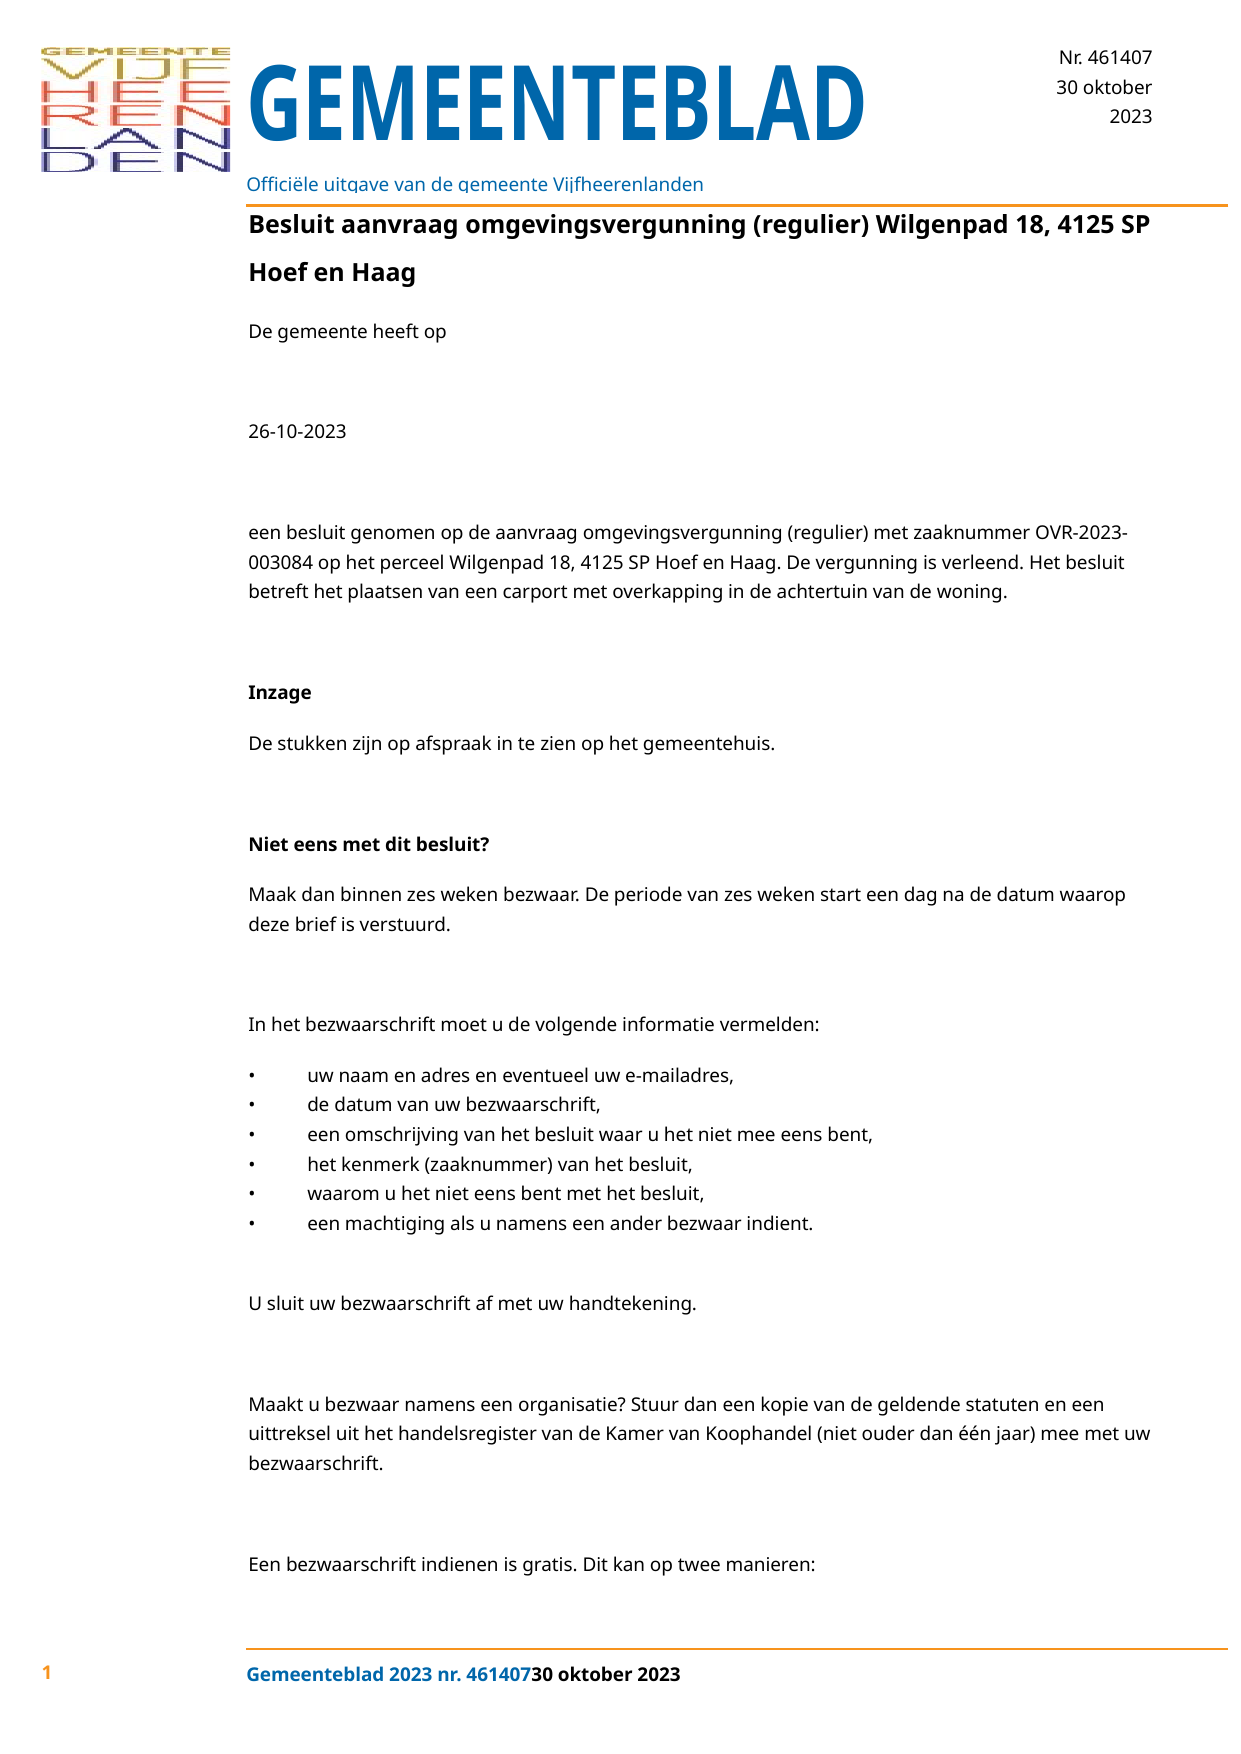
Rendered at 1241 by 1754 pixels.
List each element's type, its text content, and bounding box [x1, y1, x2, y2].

text Een bezwaarschrift indienen is gratis. Dit kan op twee manieren: [248, 1551, 1152, 1577]
list een omschrijving van het besluit waar u het niet mee eens bent, [248, 1121, 1152, 1147]
list het kenmerk (zaaknummer) van het besluit, [248, 1151, 1152, 1177]
text De stukken zijn op afspraak in te zien op het gemeentehuis. [248, 730, 1152, 756]
text 26-10-2023 [248, 419, 1152, 444]
text Inzage [248, 679, 1152, 705]
text De gemeente heeft op [248, 318, 1152, 344]
text Niet eens met dit besluit? [248, 831, 1152, 857]
text U sluit uw bezwaarschrift af met uw handtekening. [248, 1290, 1152, 1316]
list de datum van uw bezwaarschrift, [248, 1092, 1152, 1117]
text Besluit aanvraag omgevingsvergunning (regulier) Wilgenpad 18, 4125 SP Hoef en Haag [248, 207, 1152, 288]
text In het bezwaarschrift moet u de volgende informatie vermelden: [248, 1012, 1152, 1037]
picture [41, 47, 231, 172]
text een besluit genomen op de aanvraag omgevingsvergunning (regulier) met zaaknummer OVR-2023-003084 op het perceel Wilgenpad 18, 4125 SP Hoef en Haag. De vergunning is verleend. Het besluit betreft het plaatsen van een carport met overkapping in de achtertuin van de woning. [248, 519, 1152, 604]
text Maakt u bezwaar namens een organisatie? Stuur dan een kopie van de geldende statuten en een uittreksel uit het handelsregister van de Kamer van Koophandel (niet ouder dan één jaar) mee met uw bezwaarschrift. [248, 1391, 1152, 1476]
text Maak dan binnen zes weken bezwaar. De periode van zes weken start een dag na de datum waarop deze brief is verstuurd. [248, 881, 1152, 937]
list een machtiging als u namens een ander bezwaar indient. [248, 1210, 1152, 1236]
list waarom u het niet eens bent met het besluit, [248, 1180, 1152, 1206]
list uw naam en adres en eventueel uw e-mailadres, [248, 1062, 1152, 1088]
